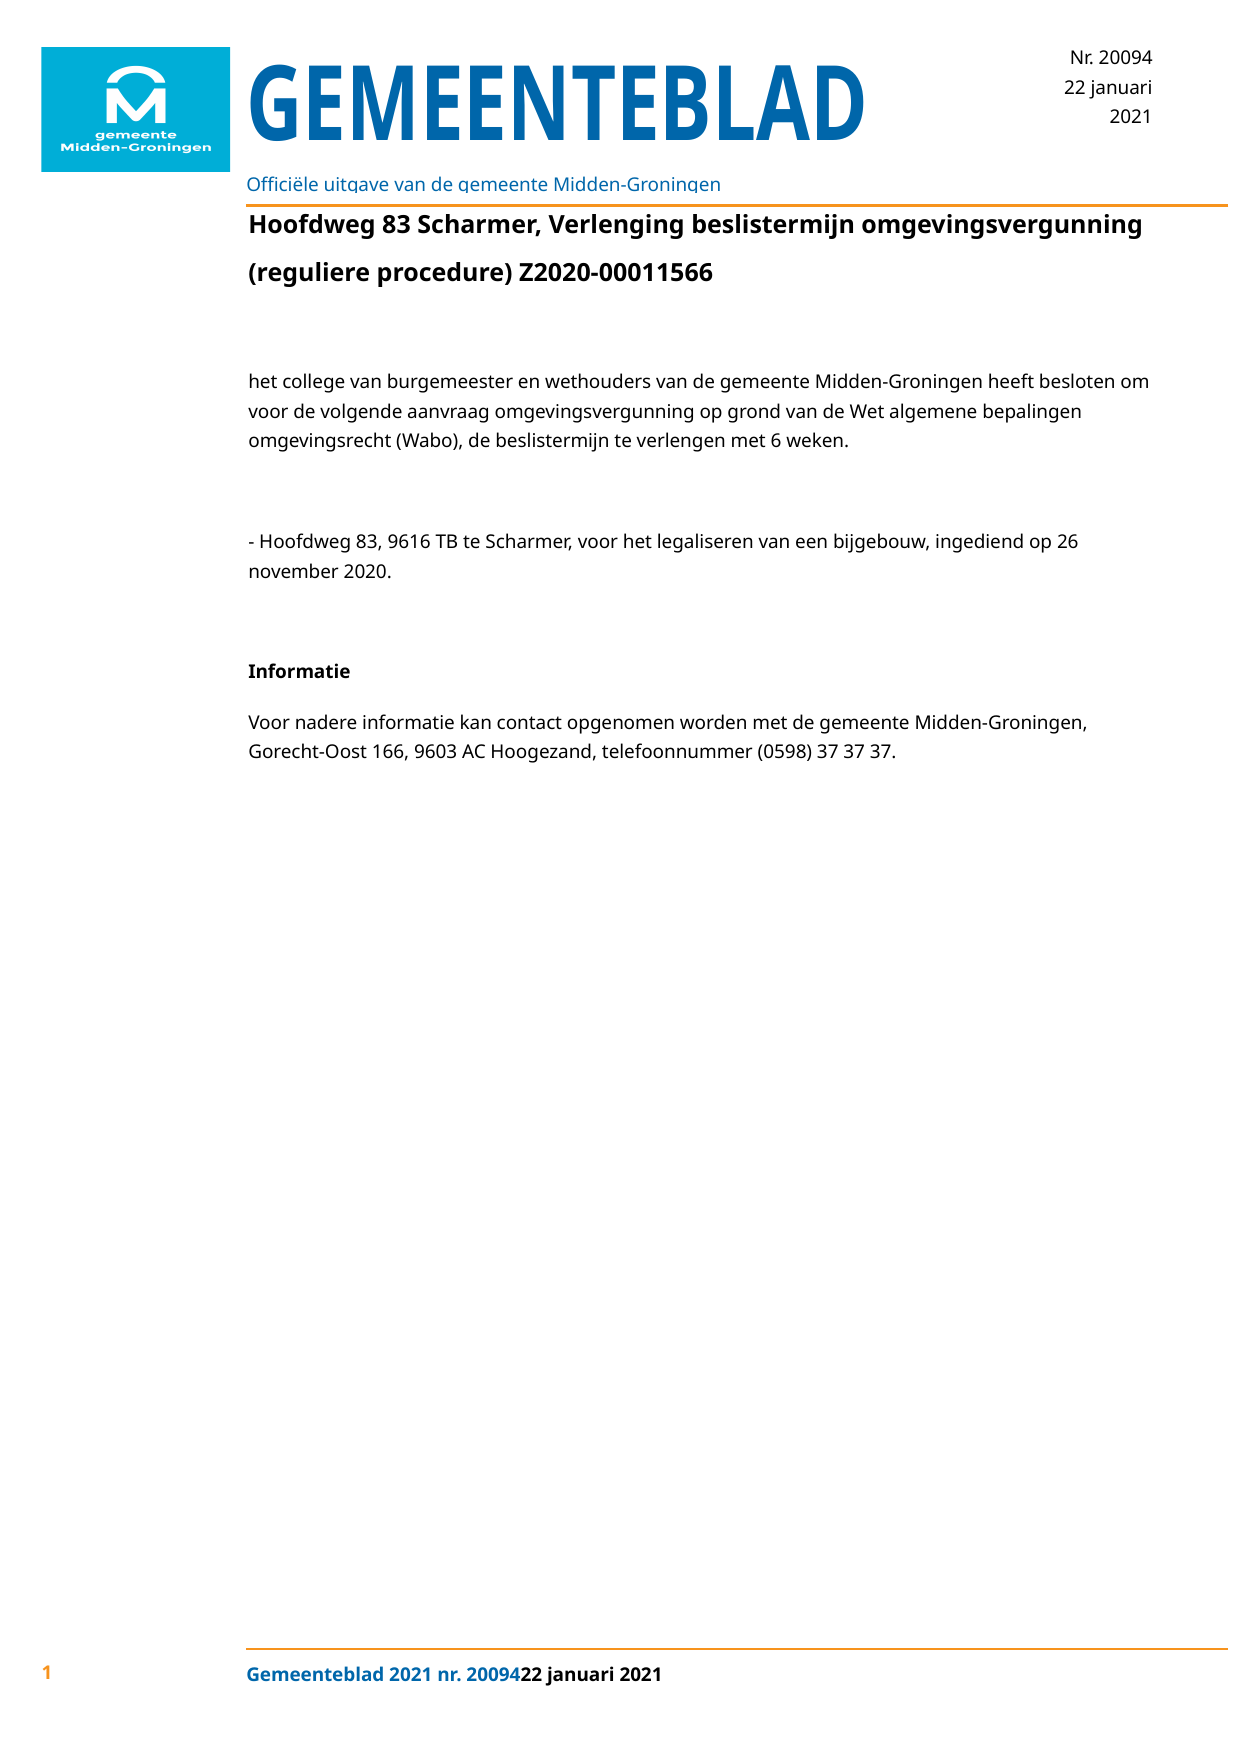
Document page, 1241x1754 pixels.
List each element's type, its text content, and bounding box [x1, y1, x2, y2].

picture [107, 89, 165, 122]
text het college van burgemeester en wethouders van de gemeente Midden-Groningen heeft besloten om voor de volgende aanvraag omgevingsvergunning op grond van de Wet algemene bepalingen omgevingsrecht (Wabo), de beslistermijn te verlengen met 6 weken. [248, 368, 1152, 453]
text Informatie [248, 659, 1152, 684]
picture [108, 66, 164, 82]
text - Hoofdweg 83, 9616 TB te Scharmer, voor het legaliseren van een bijgebouw, ingediend op 26 november 2020. [248, 528, 1152, 584]
text Voor nadere informatie kan contact opgenomen worden met de gemeente Midden-Groningen, Gorecht-Oost 166, 9603 AC Hoogezand, telefoonnummer (0598) 37 37 37. [248, 709, 1152, 764]
picture [184, 146, 190, 153]
text Hoofdweg 83 Scharmer, Verlenging beslistermijn omgevingsvergunning (reguliere procedure) Z2020-00011566 [248, 207, 1152, 288]
